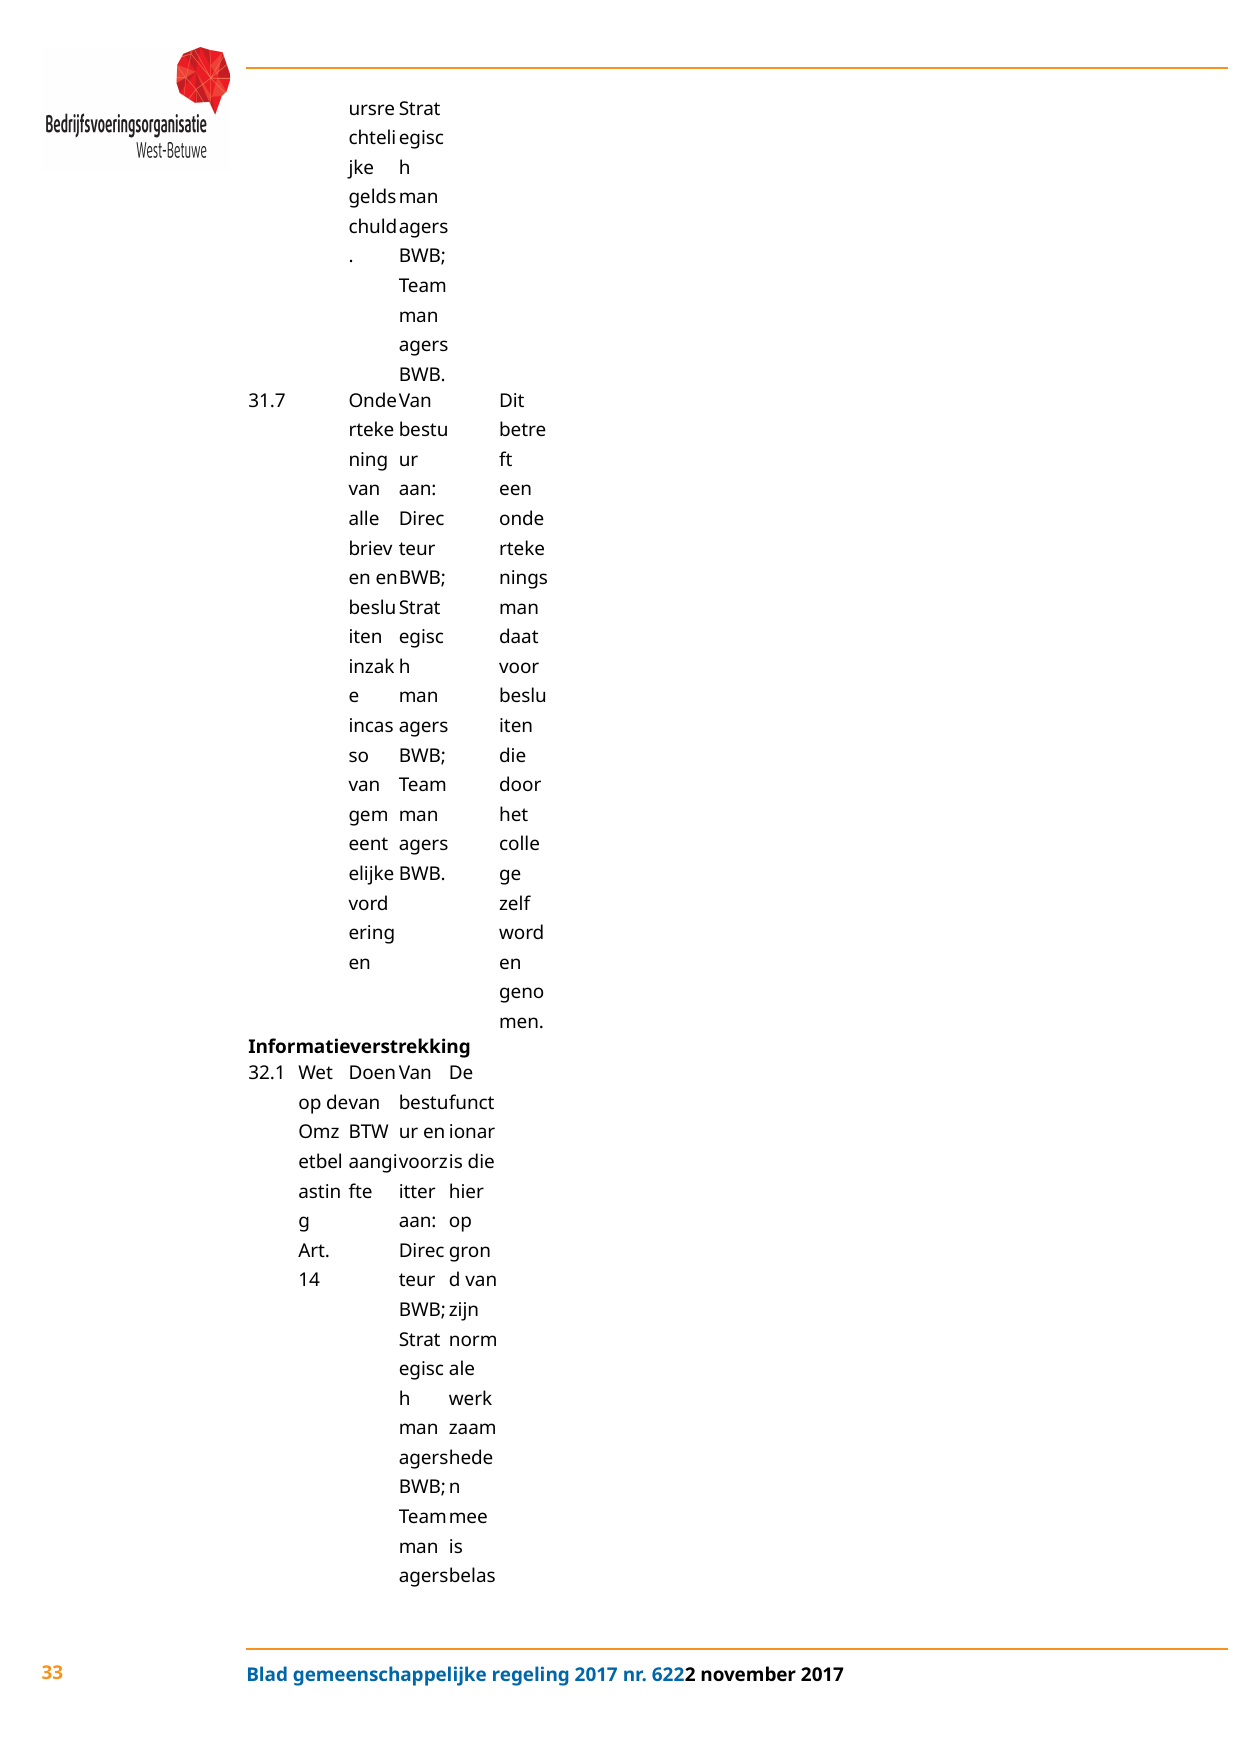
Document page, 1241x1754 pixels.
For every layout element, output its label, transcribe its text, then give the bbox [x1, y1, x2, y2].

table_cell ursrechtelijke geldschuld. [348, 95, 398, 387]
table_cell Wet op de Omzetbelasting Art. 14 [298, 1060, 348, 1588]
picture [41, 47, 231, 172]
table_cell [499, 95, 549, 387]
table_cell Doen van BTW aangifte [348, 1060, 398, 1588]
table_cell 31.7 [248, 387, 298, 1034]
table_cell De functionaris die hier op grond van zijn normale werkzaamheden mee is belas [449, 1060, 499, 1588]
table_cell [449, 387, 499, 1034]
table_cell Informatieverstrekking [248, 1034, 549, 1059]
table_cell Van bestuur aan: Directeur BWB; Strategisch managers BWB; Teammanagers BWB. [399, 387, 449, 1034]
table_cell Van bestuur en voorzitter aan: Directeur BWB; Strategisch managers BWB; Teammanagers [399, 1060, 449, 1588]
table_cell Ondertekening van alle brieven en besluiten inzake incasso van gemeentelijke vorderingen [348, 387, 398, 1034]
table_cell [298, 95, 348, 387]
table_cell Dit betreft een ondertekeningsmandaat voor besluiten die door het college zelf worden genomen. [499, 387, 549, 1034]
table_cell 32.1 [248, 1060, 298, 1588]
table_cell [449, 95, 499, 387]
table_cell Strategisch managers BWB; Teammanagers BWB. [399, 95, 449, 387]
table_cell [499, 1060, 549, 1588]
table_cell [248, 95, 298, 387]
table_cell [298, 387, 348, 1034]
